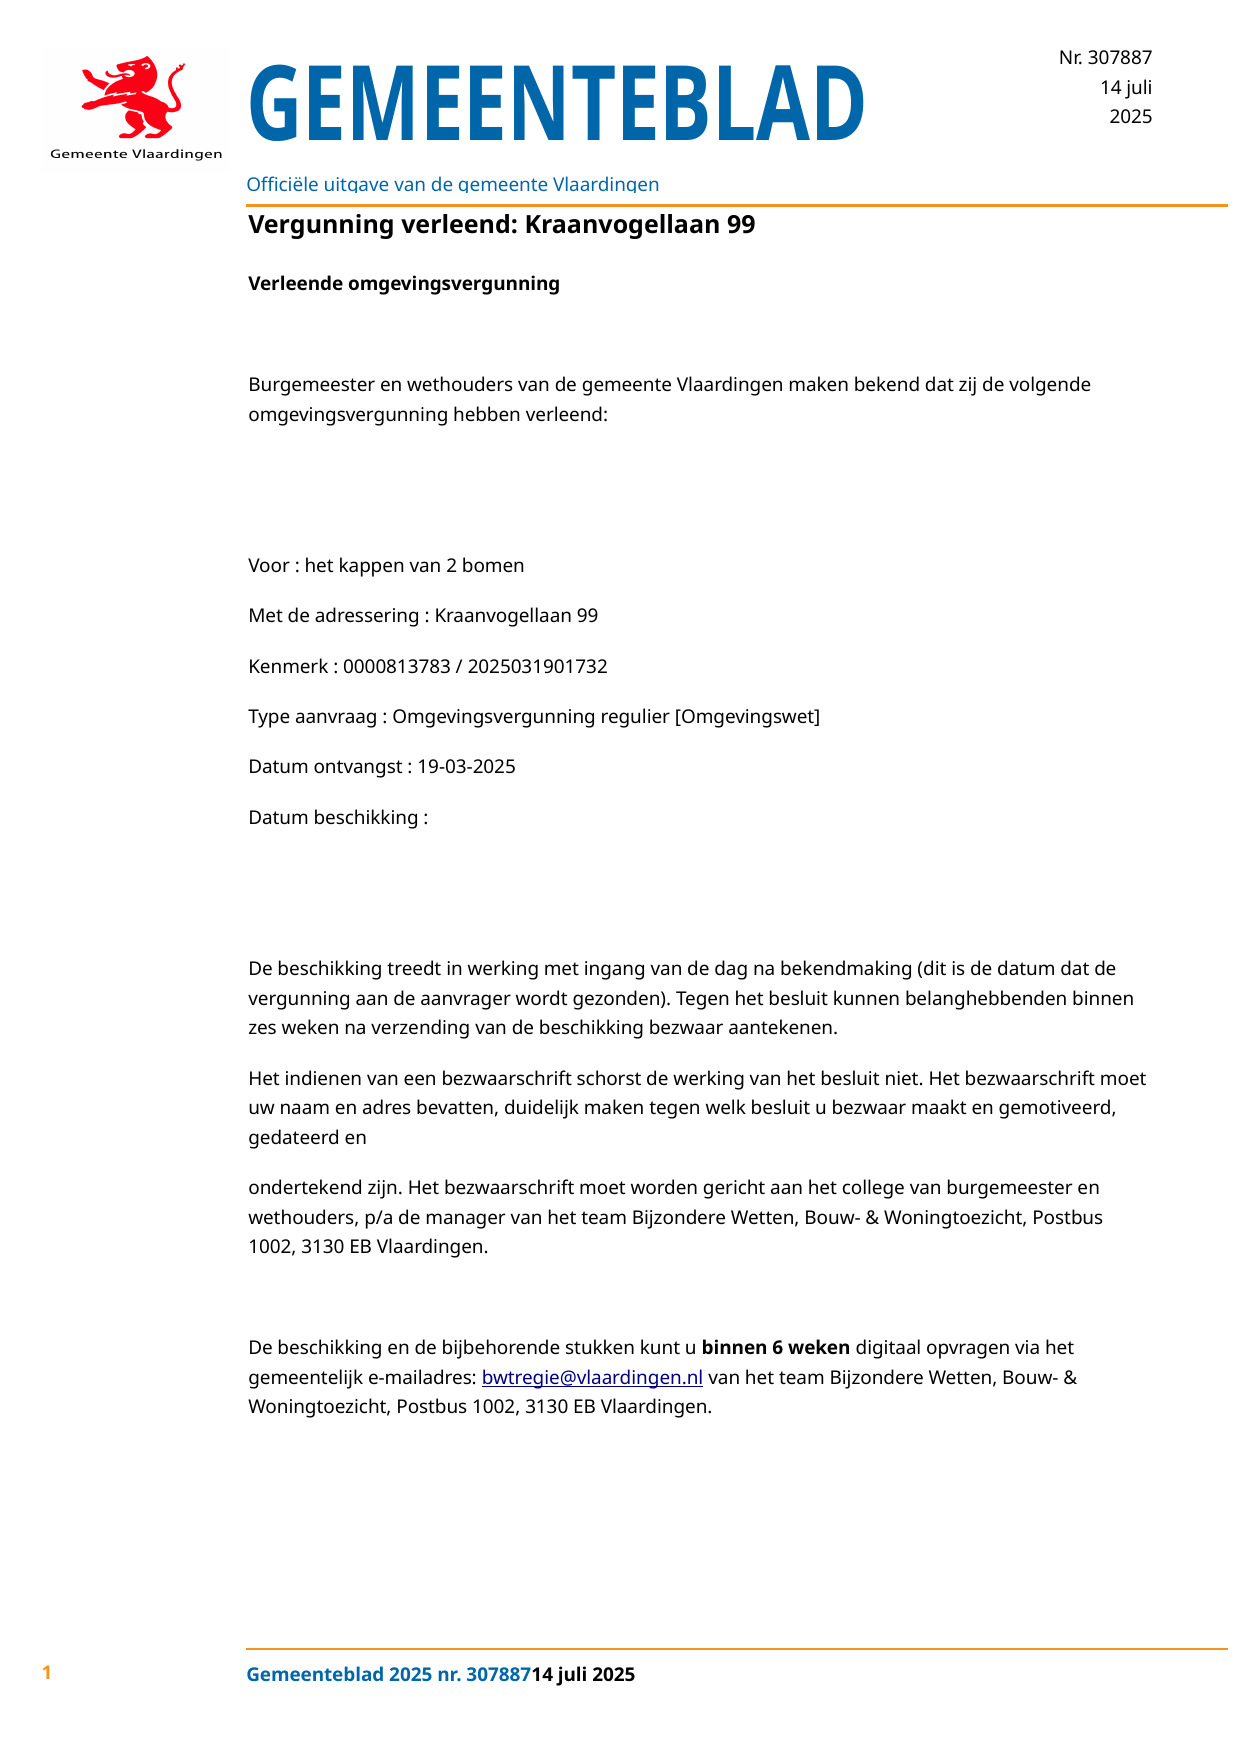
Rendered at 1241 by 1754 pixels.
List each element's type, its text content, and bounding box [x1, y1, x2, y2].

text Type aanvraag : Omgevingsvergunning regulier [Omgevingswet] [248, 703, 1152, 729]
text Datum beschikking : [248, 804, 1152, 830]
text Kenmerk : 0000813783 / 2025031901732 [248, 653, 1152, 678]
text Vergunning verleend: Kraanvogellaan 99 [248, 207, 1152, 241]
text De beschikking treedt in werking met ingang van de dag na bekendmaking (dit is de datum dat de vergunning aan de aanvrager wordt gezonden). Tegen het besluit kunnen belanghebbenden binnen zes weken na verzending van de beschikking bezwaar aantekenen. [248, 955, 1152, 1040]
text Voor : het kappen van 2 bomen [248, 552, 1152, 578]
text Burgemeester en wethouders van de gemeente Vlaardingen maken bekend dat zij de volgende omgevingsvergunning hebben verleend: [248, 371, 1152, 426]
text Met de adressering : Kraanvogellaan 99 [248, 602, 1152, 628]
text Datum ontvangst : 19-03-2025 [248, 754, 1152, 779]
text Het indienen van een bezwaarschrift schorst de werking van het besluit niet. Het bezwaarschrift moet uw naam en adres bevatten, duidelijk maken tegen welk besluit u bezwaar maakt en gemotiveerd, gedateerd en [248, 1065, 1152, 1150]
text De beschikking en de bijbehorende stukken kunt u binnen 6 weken digitaal opvragen via het gemeentelijk e-mailadres: bwtregie@vlaardingen.nl van het team Bijzondere Wetten, Bouw- & Woningtoezicht, Postbus 1002, 3130 EB Vlaardingen. [248, 1334, 1152, 1419]
text ondertekend zijn. Het bezwaarschrift moet worden gericht aan het college van burgemeester en wethouders, p/a de manager van het team Bijzondere Wetten, Bouw- & Woningtoezicht, Postbus 1002, 3130 EB Vlaardingen. [248, 1174, 1152, 1259]
text Verleende omgevingsvergunning [248, 270, 1152, 296]
picture [41, 47, 231, 172]
